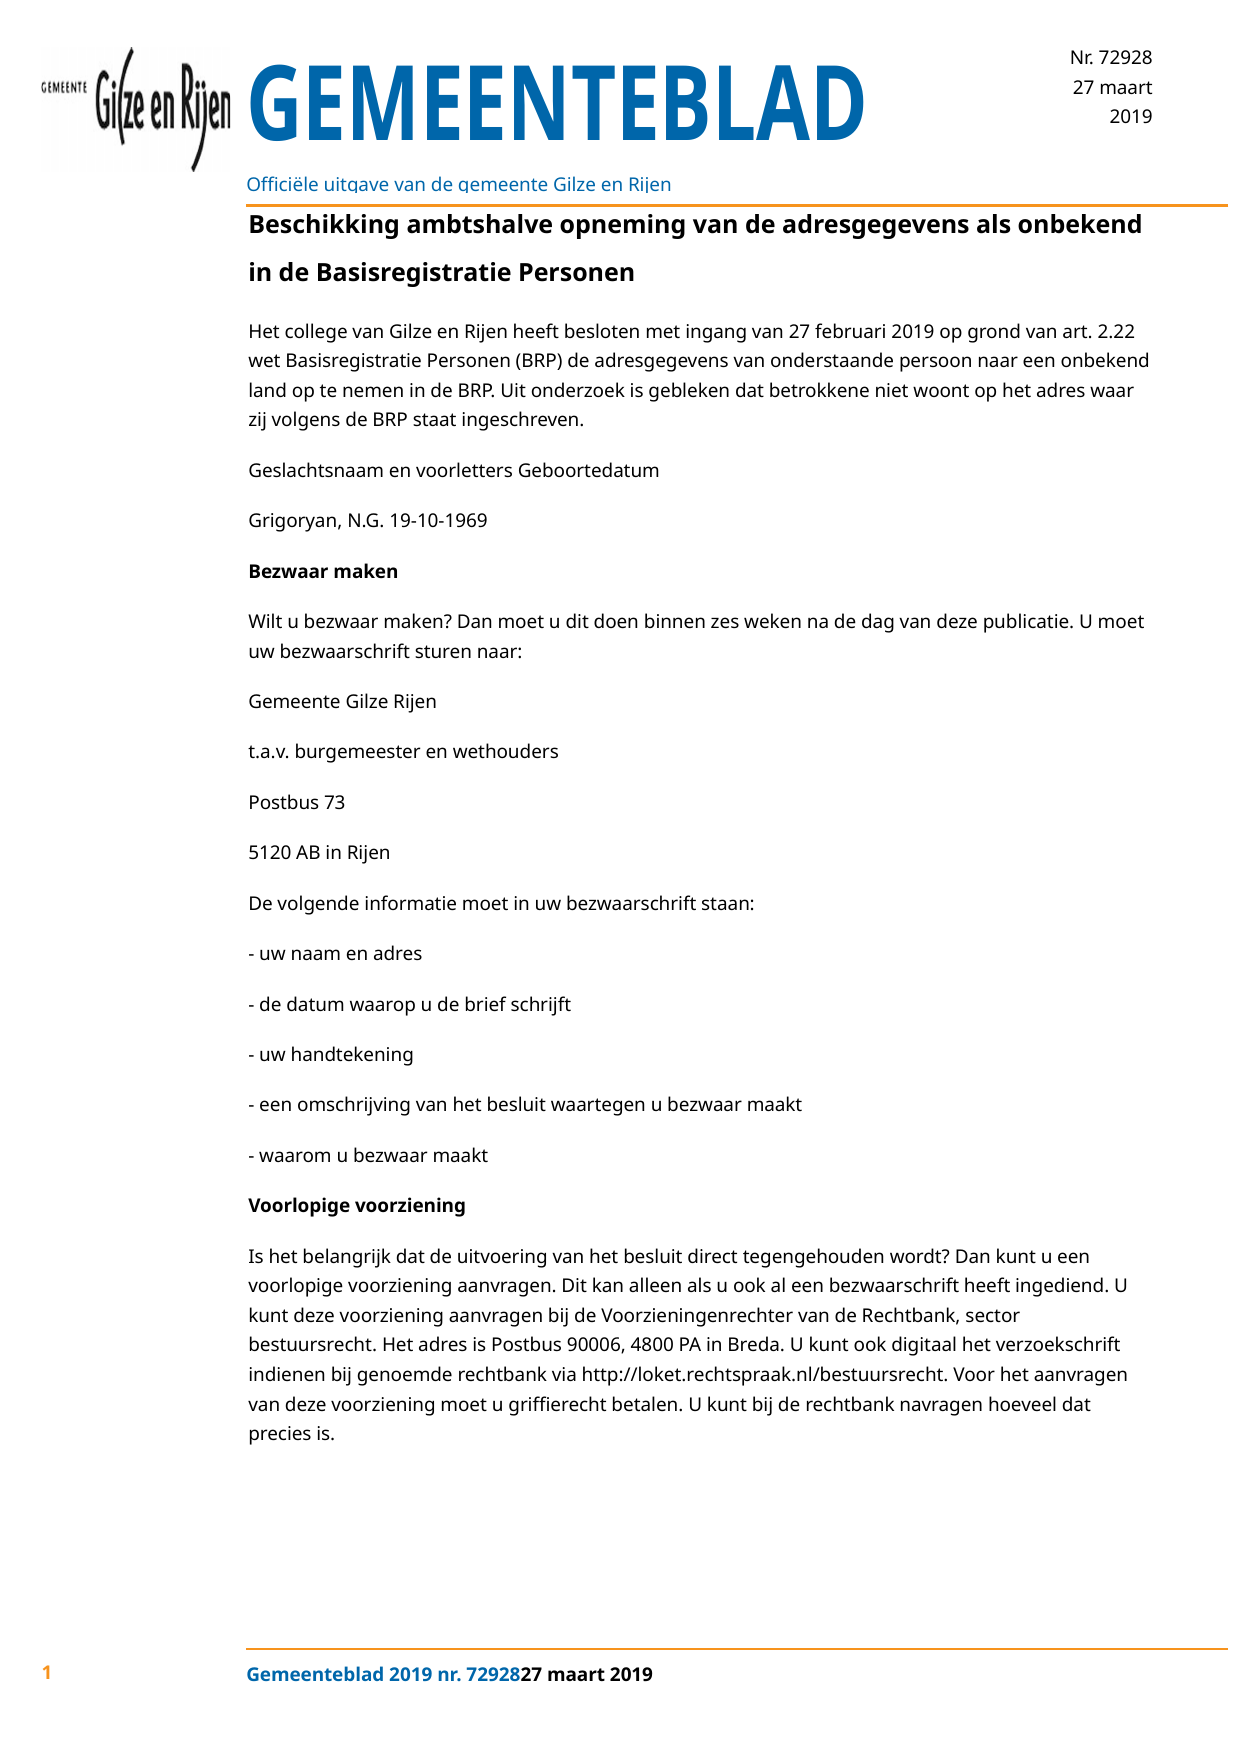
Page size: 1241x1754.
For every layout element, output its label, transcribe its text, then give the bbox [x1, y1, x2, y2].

text - waarom u bezwaar maakt [248, 1142, 1152, 1168]
text - de datum waarop u de brief schrijft [248, 991, 1152, 1017]
picture [41, 47, 231, 172]
text Geslachtsnaam en voorletters Geboortedatum [248, 457, 1152, 483]
text Postbus 73 [248, 789, 1152, 815]
text Grigoryan, N.G. 19-10-1969 [248, 507, 1152, 533]
text Het college van Gilze en Rijen heeft besloten met ingang van 27 februari 2019 op grond van art. 2.22 wet Basisregistratie Personen (BRP) de adresgegevens van onderstaande persoon naar een onbekend land op te nemen in de BRP. Uit onderzoek is gebleken dat betrokkene niet woont op het adres waar zij volgens de BRP staat ingeschreven. [248, 318, 1152, 432]
text Is het belangrijk dat de uitvoering van het besluit direct tegengehouden wordt? Dan kunt u een voorlopige voorziening aanvragen. Dit kan alleen als u ook al een bezwaarschrift heeft ingediend. U kunt deze voorziening aanvragen bij de Voorzieningenrechter van de Rechtbank, sector bestuursrecht. Het adres is Postbus 90006, 4800 PA in Breda. U kunt ook digitaal het verzoekschrift indienen bij genoemde rechtbank via http://loket.rechtspraak.nl/bestuursrecht. Voor het aanvragen van deze voorziening moet u griffierecht betalen. U kunt bij de rechtbank navragen hoeveel dat precies is. [248, 1243, 1152, 1446]
text Bezwaar maken [248, 558, 1152, 584]
text t.a.v. burgemeester en wethouders [248, 739, 1152, 764]
text Wilt u bezwaar maken? Dan moet u dit doen binnen zes weken na de dag van deze publicatie. U moet uw bezwaarschrift sturen naar: [248, 608, 1152, 664]
text 5120 AB in Rijen [248, 839, 1152, 865]
text - uw naam en adres [248, 940, 1152, 966]
text - een omschrijving van het besluit waartegen u bezwaar maakt [248, 1092, 1152, 1117]
text Voorlopige voorziening [248, 1192, 1152, 1218]
text - uw handtekening [248, 1041, 1152, 1067]
text Gemeente Gilze Rijen [248, 688, 1152, 714]
text De volgende informatie moet in uw bezwaarschrift staan: [248, 890, 1152, 916]
text Beschikking ambtshalve opneming van de adresgegevens als onbekend in de Basisregistratie Personen [248, 207, 1152, 288]
